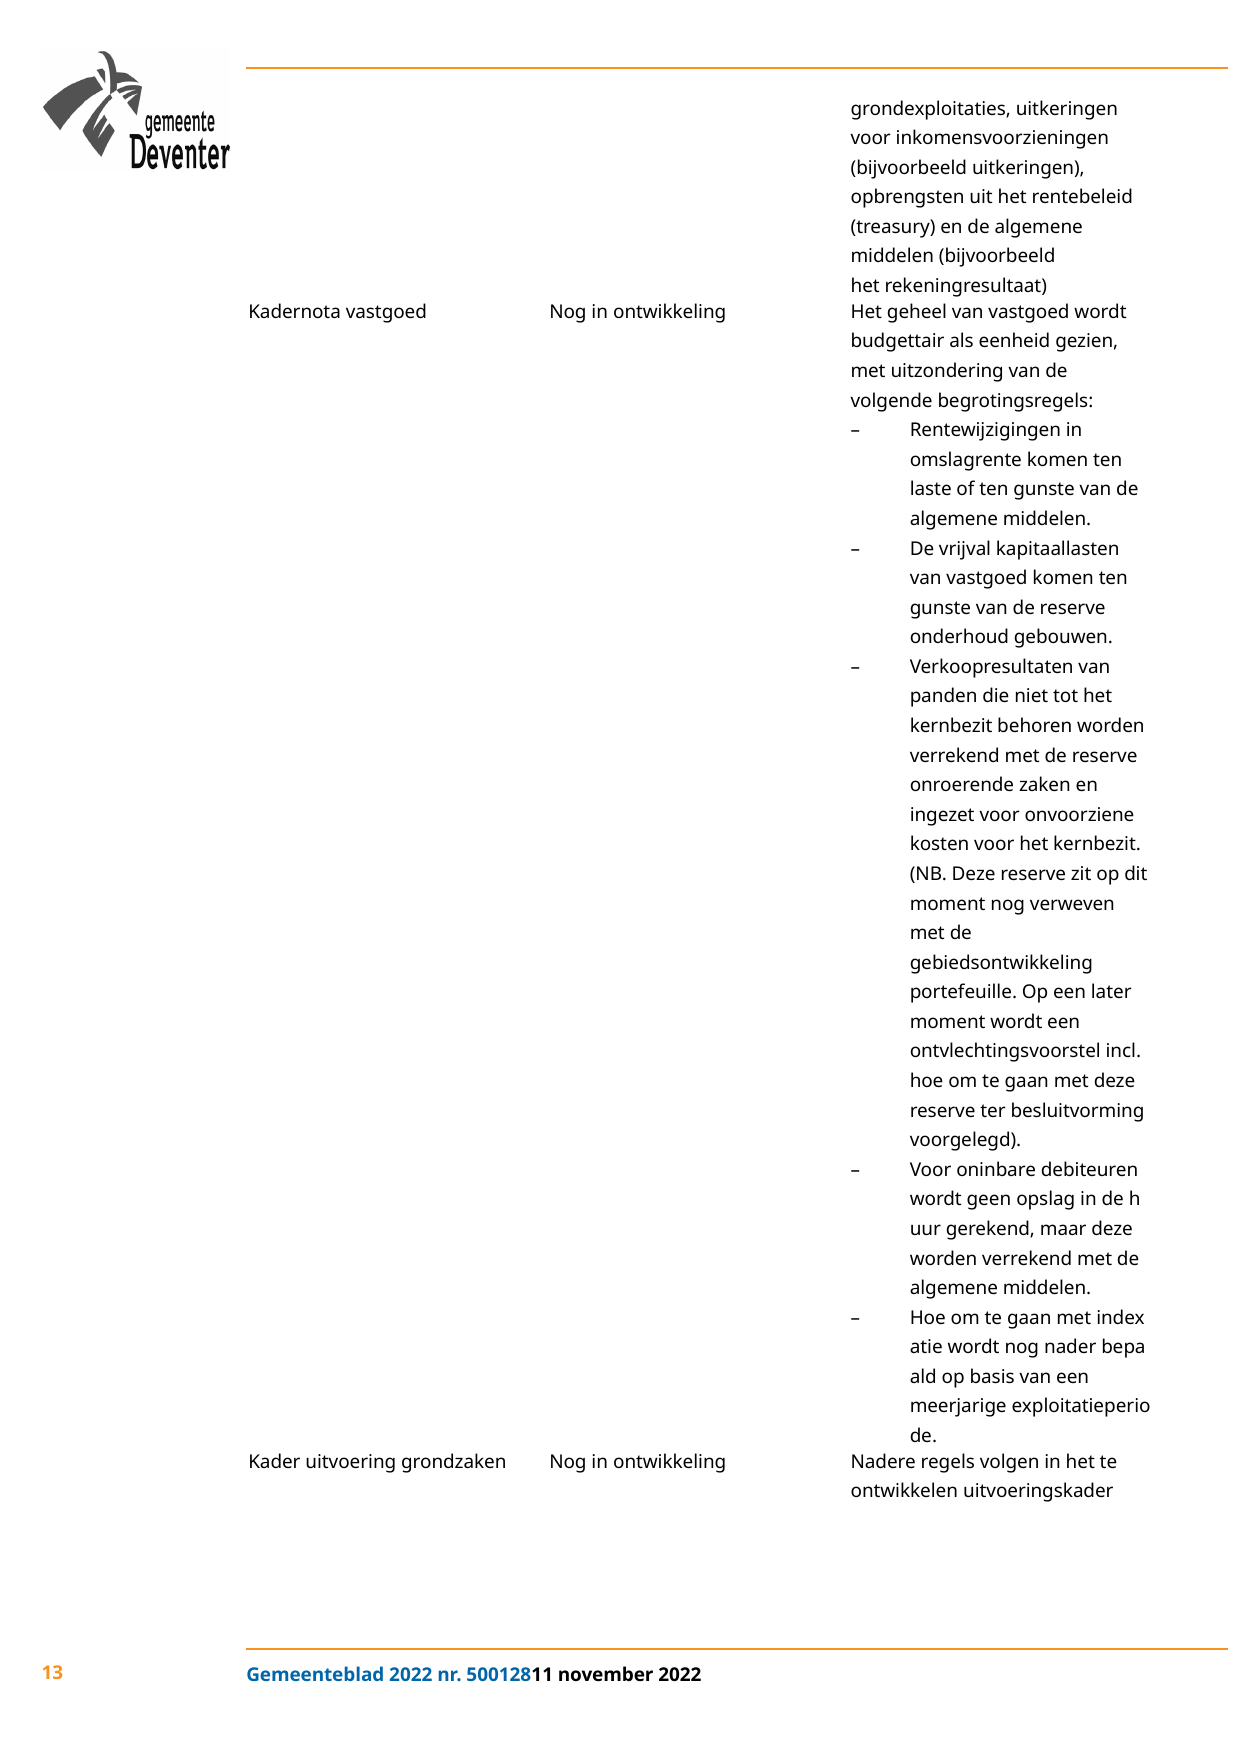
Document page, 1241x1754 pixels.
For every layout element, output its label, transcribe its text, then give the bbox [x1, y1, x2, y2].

table_cell Kadernota vastgoed [248, 298, 549, 1448]
table_cell Nog in ontwikkeling [549, 298, 850, 1448]
picture [41, 47, 231, 172]
table_cell [549, 95, 850, 298]
table_cell Nadere regels volgen in het te ontwikkelen uitvoeringskader [850, 1448, 1152, 1503]
table_cell grondexploitaties, uitkeringen voor inkomensvoorzieningen (bijvoorbeeld uitkeringen), opbrengsten uit het rentebeleid (treasury) en de algemene middelen (bijvoorbeeld het rekeningresultaat) [850, 95, 1152, 298]
table_cell [248, 95, 549, 298]
table_cell Het geheel van vastgoed wordt budgettair als eenheid gezien, met uitzondering van de volgende begrotingsregels: Rentewijzigingen in omslagrente komen ten laste of ten gunste van de algemene middelen. De vrijval kapitaallasten van vastgoed komen ten gunste van de reserve onderhoud gebouwen. Verkoopresultaten van panden die niet tot het kernbezit behoren worden verrekend met de reserve onroerende zaken en ingezet voor onvoorziene kosten voor het kernbezit. (NB. Deze reserve zit op dit moment nog verweven met de gebiedsontwikkeling portefeuille. Op een later moment wordt een ontvlechtingsvoorstel incl. hoe om te gaan met deze reserve ter besluitvorming voorgelegd). Voor oninbare debiteuren wordt geen opslag in de huur gerekend, maar deze worden verrekend met de algemene middelen. Hoe om te gaan met indexatie wordt nog nader bepaald op basis van een meerjarige exploitatieperiode. [850, 298, 1152, 1448]
table_cell Kader uitvoering grondzaken [248, 1448, 549, 1503]
table_cell Nog in ontwikkeling [549, 1448, 850, 1503]
